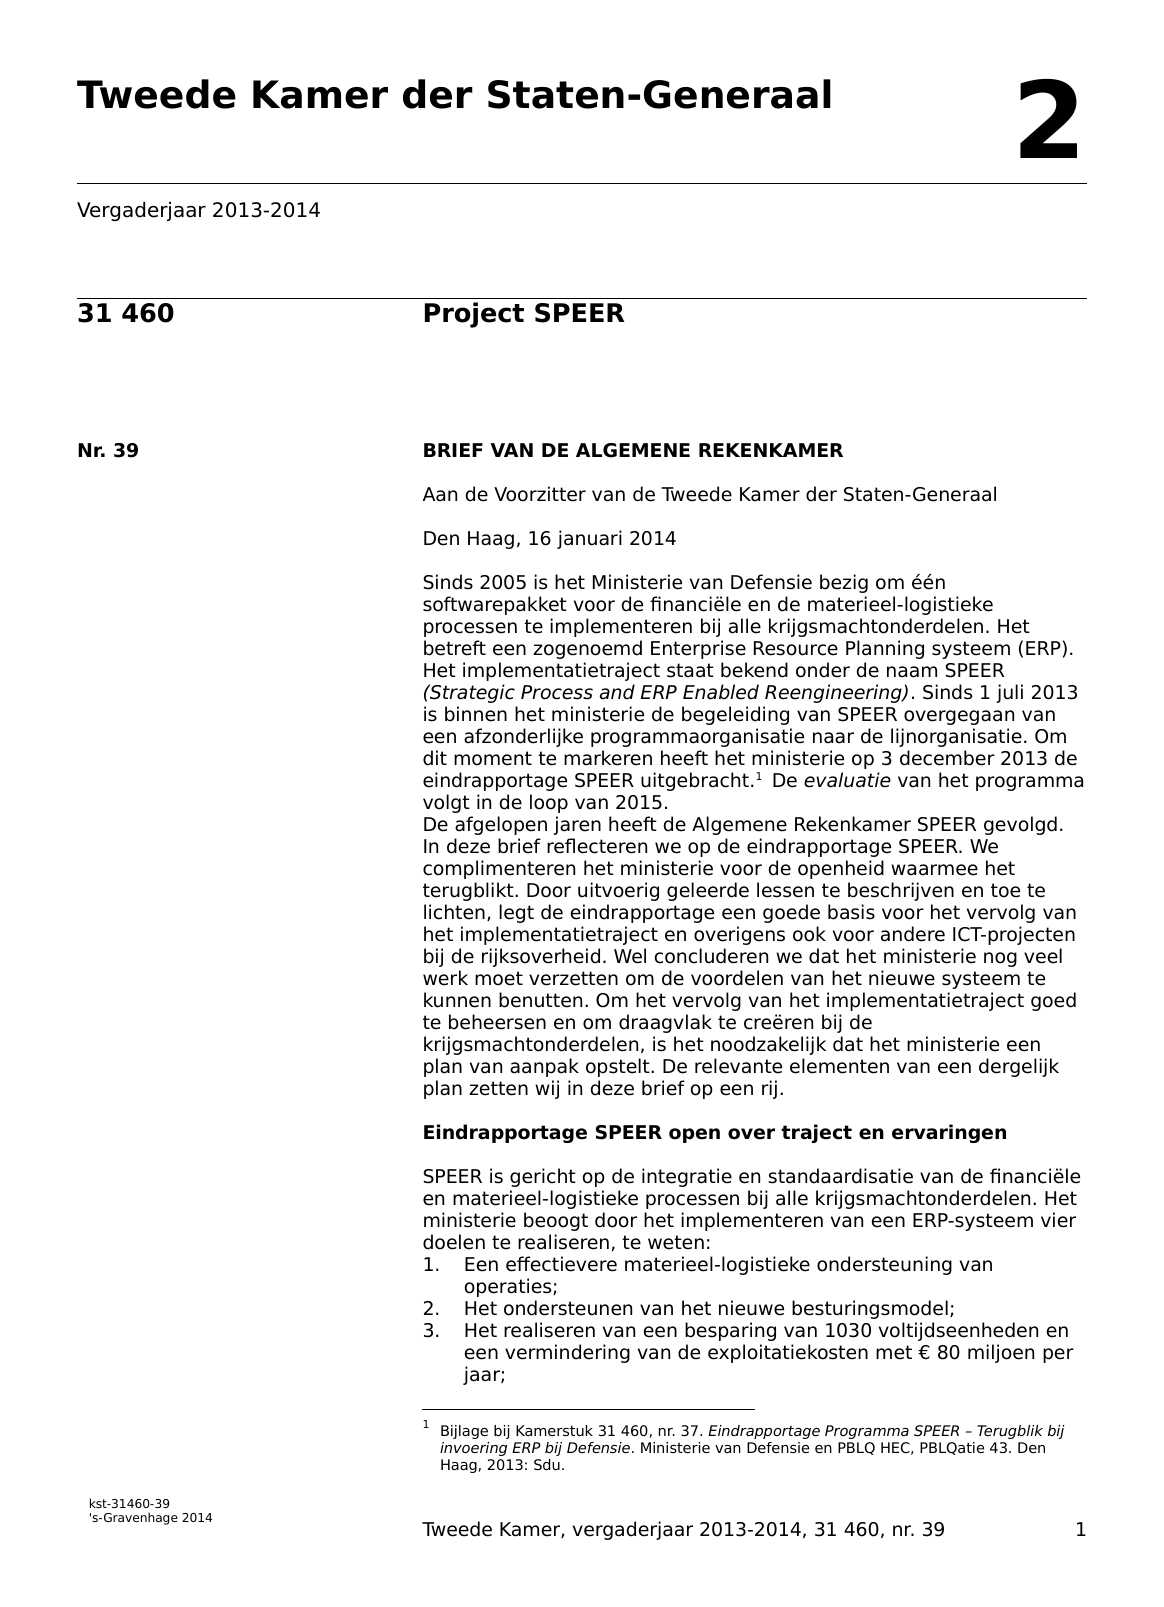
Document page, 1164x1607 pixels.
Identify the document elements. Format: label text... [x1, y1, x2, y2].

subtitle Nr. 39 BRIEF VAN DE ALGEMENE REKENKAMER [77, 440, 1087, 462]
text 2. Het ondersteunen van het nieuwe besturingsmodel; [422, 1298, 1087, 1320]
text kst-31460-39 [88, 1497, 323, 1511]
text Den Haag, 16 januari 2014 [422, 528, 1087, 550]
text 3. Het realiseren van een besparing van 1030 voltijdseenheden en een vermindering van de exploitatiekosten met € 80 miljoen per jaar; [422, 1320, 1087, 1386]
subtitle Eindrapportage SPEER open over traject en ervaringen [422, 1122, 1087, 1144]
text 1. Een effectievere materieel-logistieke ondersteuning van operaties; [422, 1254, 1087, 1298]
text Sinds 2005 is het Ministerie van Defensie bezig om één softwarepakket voor de financiële en de materieel-logistieke processen te implementeren bij alle krijgsmachtonderdelen. Het betreft een zogenoemd Enterprise Resource Planning systeem (ERP). Het implementatietraject staat bekend onder de naam SPEER (Strategic Process and ERP Enabled Reengineering). Sinds 1 juli 2013 is binnen het ministerie de begeleiding van SPEER overgegaan van een afzonderlijke programmaorganisatie naar de lijnorganisatie. Om dit moment te markeren heeft het ministerie op 3 december 2013 de eindrapportage SPEER uitgebracht. De evaluatie van het programma volgt in de loop van 2015. [422, 572, 1087, 814]
table_cell Vergaderjaar 2013-2014 [77, 184, 1087, 298]
text Aan de Voorzitter van de Tweede Kamer der Staten-Generaal [422, 484, 1087, 506]
text De afgelopen jaren heeft de Algemene Rekenkamer SPEER gevolgd. In deze brief reflecteren we op de eindrapportage SPEER. We complimenteren het ministerie voor de openheid waarmee het terugblikt. Door uitvoerig geleerde lessen te beschrijven en toe te lichten, legt de eindrapportage een goede basis voor het vervolg van het implementatietraject en overigens ook voor andere ICT-projecten bij de rijksoverheid. Wel concluderen we dat het ministerie nog veel werk moet verzetten om de voordelen van het nieuwe systeem te kunnen benutten. Om het vervolg van het implementatietraject goed te beheersen en om draagvlak te creëren bij de krijgsmachtonderdelen, is het noodzakelijk dat het ministerie een plan van aanpak opstelt. De relevante elementen van een dergelijk plan zetten wij in deze brief op een rij. [422, 814, 1087, 1100]
table_header Tweede Kamer der Staten-Generaal [77, 59, 886, 183]
subtitle 31 460 Project SPEER [77, 299, 1087, 329]
text Bijlage bij Kamerstuk 31 460, nr. 37. Eindrapportage Programma SPEER – Terugblik bij invoering ERP bij Defensie. Ministerie van Defensie en PBLQ HEC, PBLQatie 43. Den Haag, 2013: Sdu. [422, 1418, 1087, 1474]
text 's-Gravenhage 2014 [88, 1511, 323, 1525]
table_header 2 [886, 59, 1087, 183]
text SPEER is gericht op de integratie en standaardisatie van de financiële en materieel-logistieke processen bij alle krijgsmachtonderdelen. Het ministerie beoogt door het implementeren van een ERP-systeem vier doelen te realiseren, te weten: [422, 1166, 1087, 1254]
